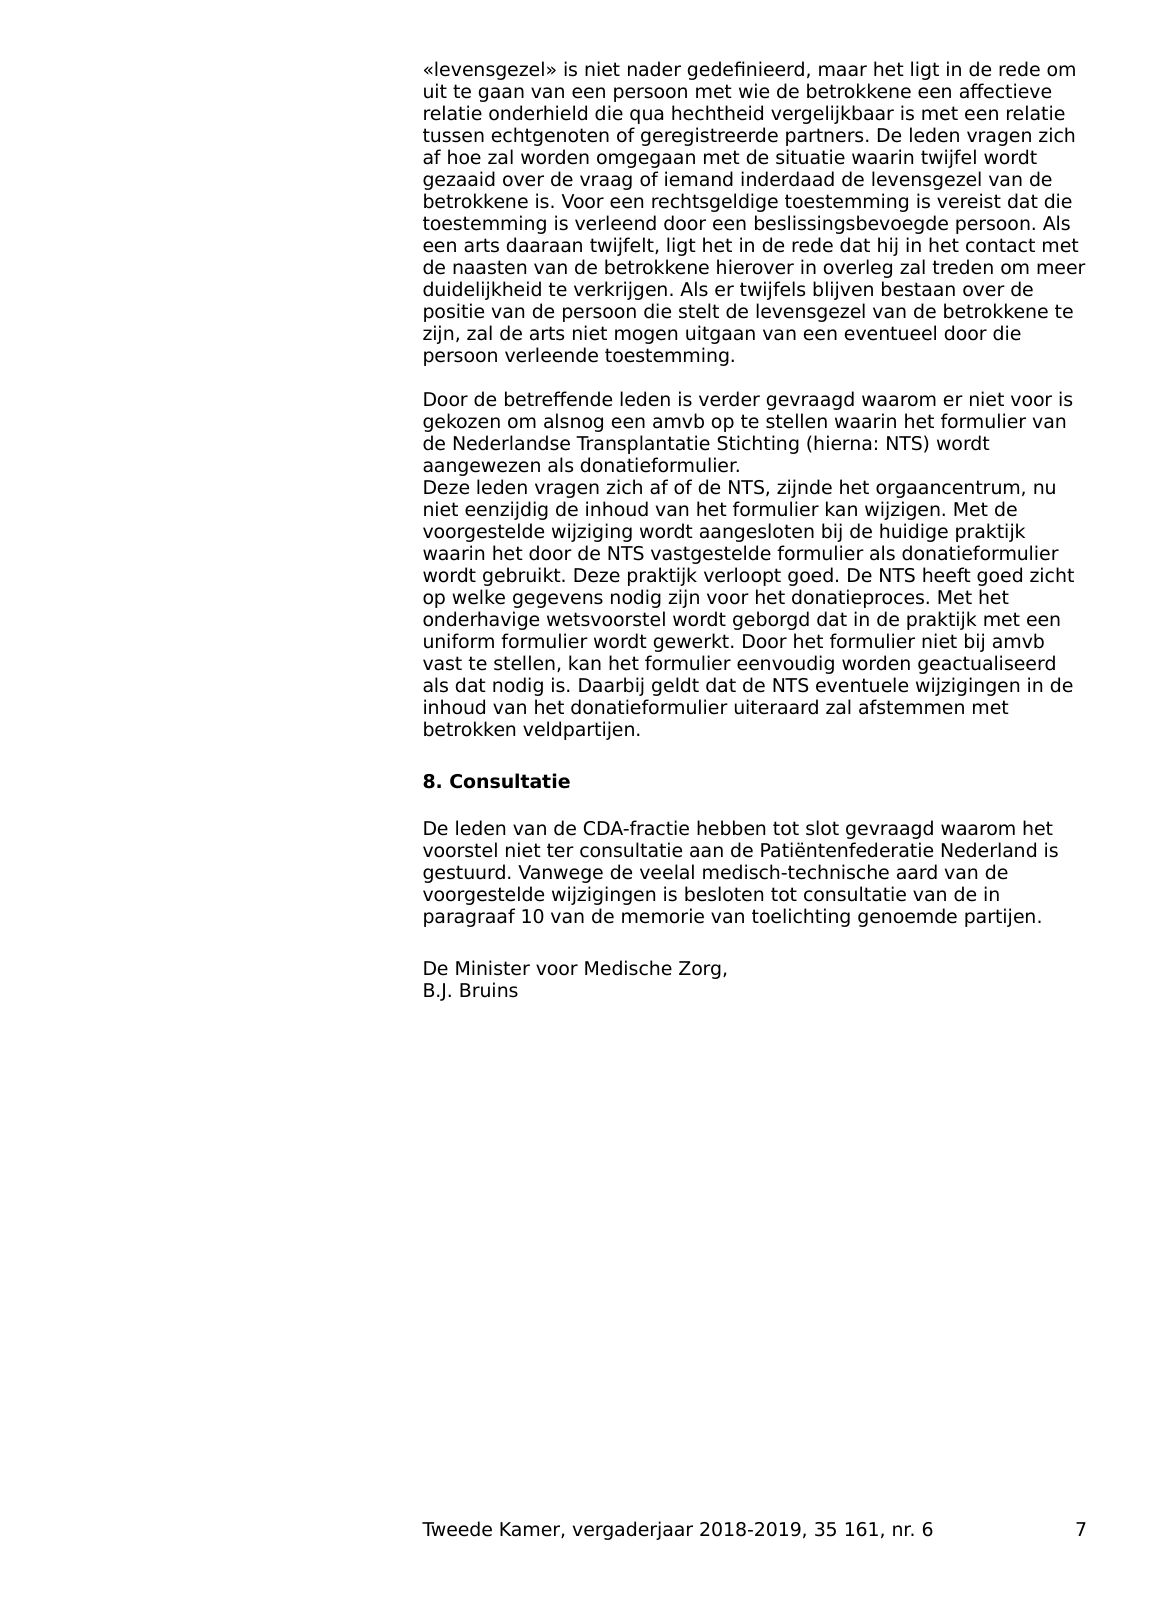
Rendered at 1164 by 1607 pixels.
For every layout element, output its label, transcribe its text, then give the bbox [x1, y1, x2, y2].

subtitle 8. Consultatie [422, 771, 1087, 793]
text «levensgezel» is niet nader gedefinieerd, maar het ligt in de rede om uit te gaan van een persoon met wie de betrokkene een affectieve relatie onderhield die qua hechtheid vergelijkbaar is met een relatie tussen echtgenoten of geregistreerde partners. De leden vragen zich af hoe zal worden omgegaan met de situatie waarin twijfel wordt gezaaid over de vraag of iemand inderdaad de levensgezel van de betrokkene is. Voor een rechtsgeldige toestemming is vereist dat die toestemming is verleend door een beslissingsbevoegde persoon. Als een arts daaraan twijfelt, ligt het in de rede dat hij in het contact met de naasten van de betrokkene hierover in overleg zal treden om meer duidelijkheid te verkrijgen. Als er twijfels blijven bestaan over de positie van de persoon die stelt de levensgezel van de betrokkene te zijn, zal de arts niet mogen uitgaan van een eventueel door die persoon verleende toestemming. [422, 59, 1087, 367]
text Door de betreffende leden is verder gevraagd waarom er niet voor is gekozen om alsnog een amvb op te stellen waarin het formulier van de Nederlandse Transplantatie Stichting (hierna: NTS) wordt aangewezen als donatieformulier. [422, 389, 1087, 477]
text Deze leden vragen zich af of de NTS, zijnde het orgaancentrum, nu niet eenzijdig de inhoud van het formulier kan wijzigen. Met de voorgestelde wijziging wordt aangesloten bij de huidige praktijk waarin het door de NTS vastgestelde formulier als donatieformulier wordt gebruikt. Deze praktijk verloopt goed. De NTS heeft goed zicht op welke gegevens nodig zijn voor het donatieproces. Met het onderhavige wetsvoorstel wordt geborgd dat in de praktijk met een uniform formulier wordt gewerkt. Door het formulier niet bij amvb vast te stellen, kan het formulier eenvoudig worden geactualiseerd als dat nodig is. Daarbij geldt dat de NTS eventuele wijzigingen in de inhoud van het donatieformulier uiteraard zal afstemmen met betrokken veldpartijen. [422, 477, 1087, 741]
text De leden van de CDA-fractie hebben tot slot gevraagd waarom het voorstel niet ter consultatie aan de Patiëntenfederatie Nederland is gestuurd. Vanwege de veelal medisch-technische aard van de voorgestelde wijzigingen is besloten tot consultatie van de in paragraaf 10 van de memorie van toelichting genoemde partijen. [422, 818, 1087, 927]
text De Minister voor Medische Zorg, B.J. Bruins [422, 957, 1087, 1001]
